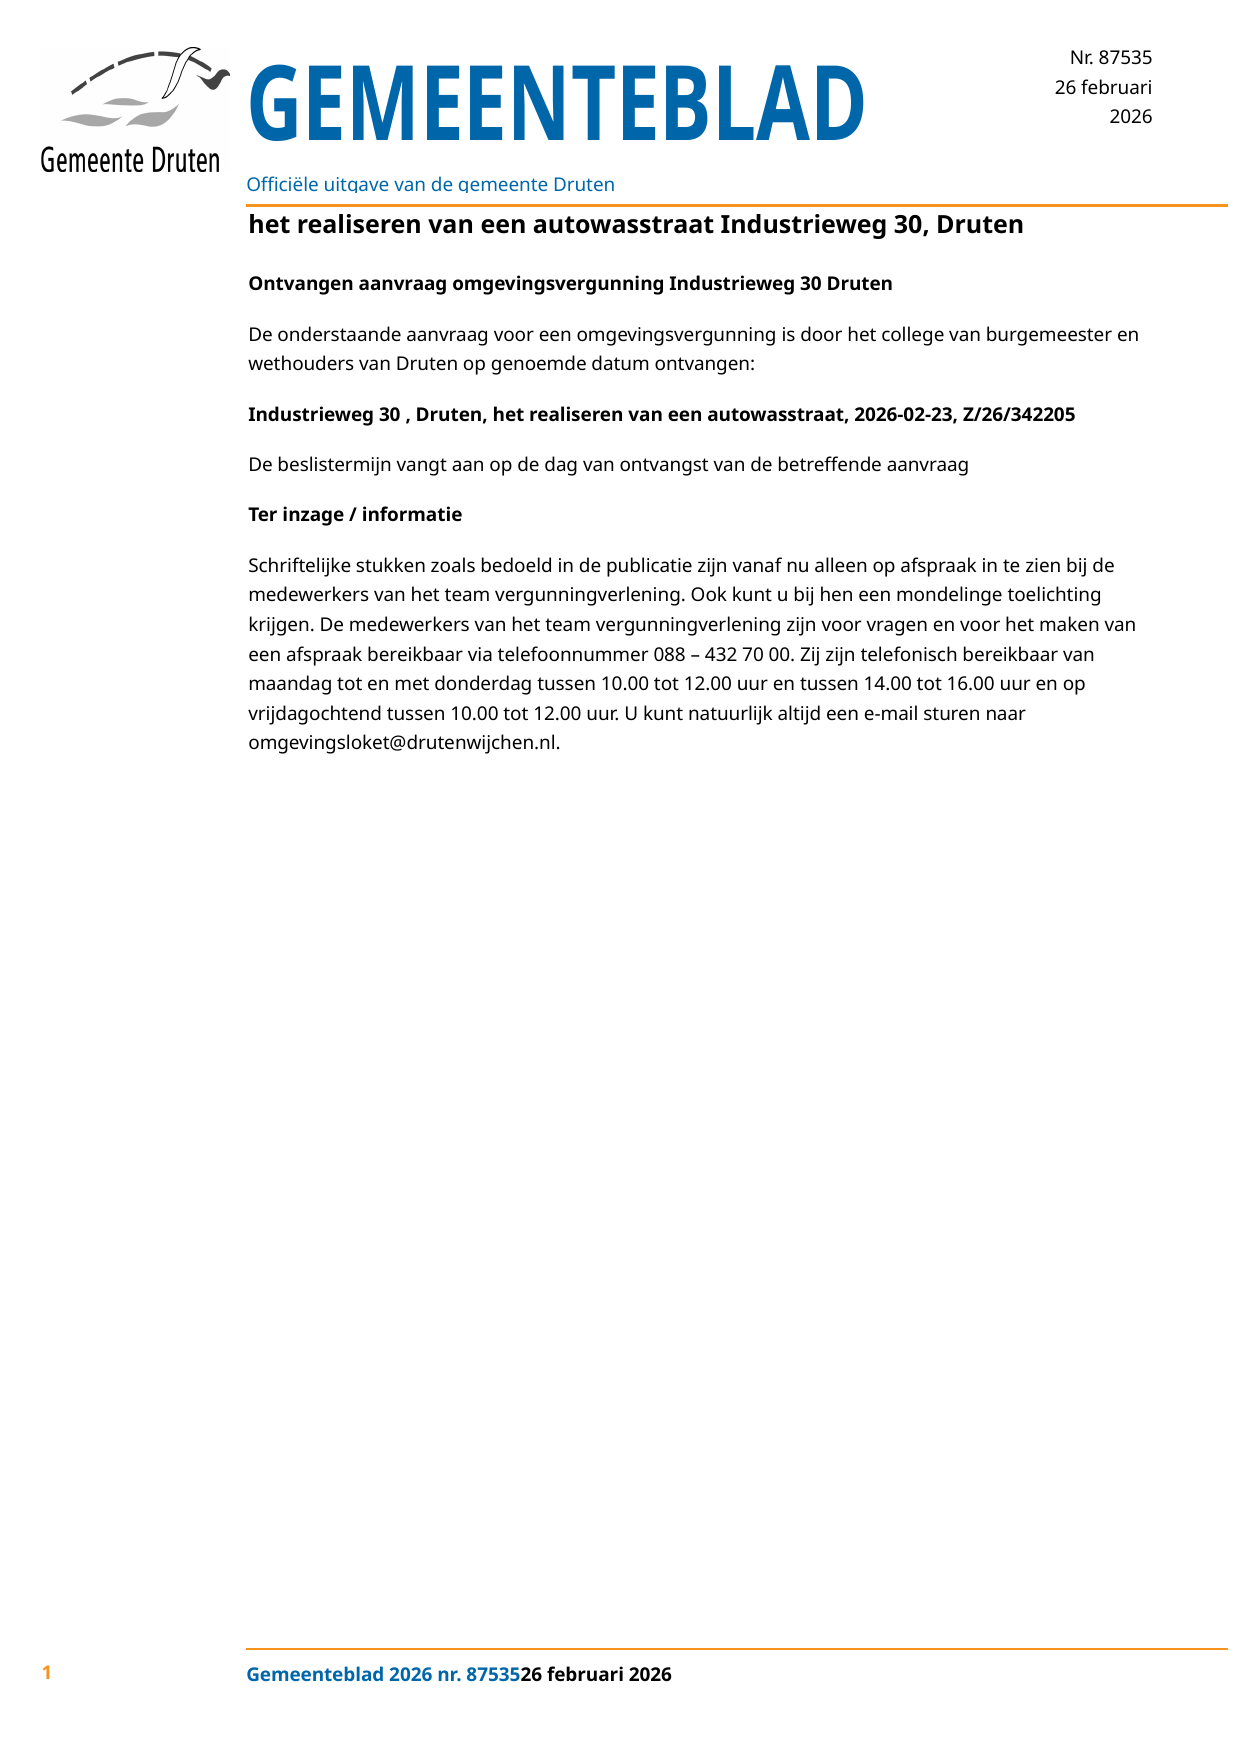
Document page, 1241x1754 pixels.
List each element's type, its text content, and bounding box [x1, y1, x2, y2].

text De beslistermijn vangt aan op de dag van ontvangst van de betreffende aanvraag [248, 451, 1152, 477]
text Ter inzage / informatie [248, 502, 1152, 527]
text het realiseren van een autowasstraat Industrieweg 30, Druten [248, 207, 1152, 241]
text De onderstaande aanvraag voor een omgevingsvergunning is door het college van burgemeester en wethouders van Druten op genoemde datum ontvangen: [248, 321, 1152, 376]
text Ontvangen aanvraag omgevingsvergunning Industrieweg 30 Druten [248, 270, 1152, 296]
text Schriftelijke stukken zoals bedoeld in de publicatie zijn vanaf nu alleen op afspraak in te zien bij de medewerkers van het team vergunningverlening. Ook kunt u bij hen een mondelinge toelichting krijgen. De medewerkers van het team vergunningverlening zijn voor vragen en voor het maken van een afspraak bereikbaar via telefoonnummer 088 – 432 70 00. Zij zijn telefonisch bereikbaar van maandag tot en met donderdag tussen 10.00 tot 12.00 uur en tussen 14.00 tot 16.00 uur en op vrijdagochtend tussen 10.00 tot 12.00 uur. U kunt natuurlijk altijd een e-mail sturen naar omgevingsloket@drutenwijchen.nl. [248, 552, 1152, 755]
picture [41, 47, 231, 172]
text Industrieweg 30 , Druten, het realiseren van een autowasstraat, 2026-02-23, Z/26/342205 [248, 401, 1152, 426]
